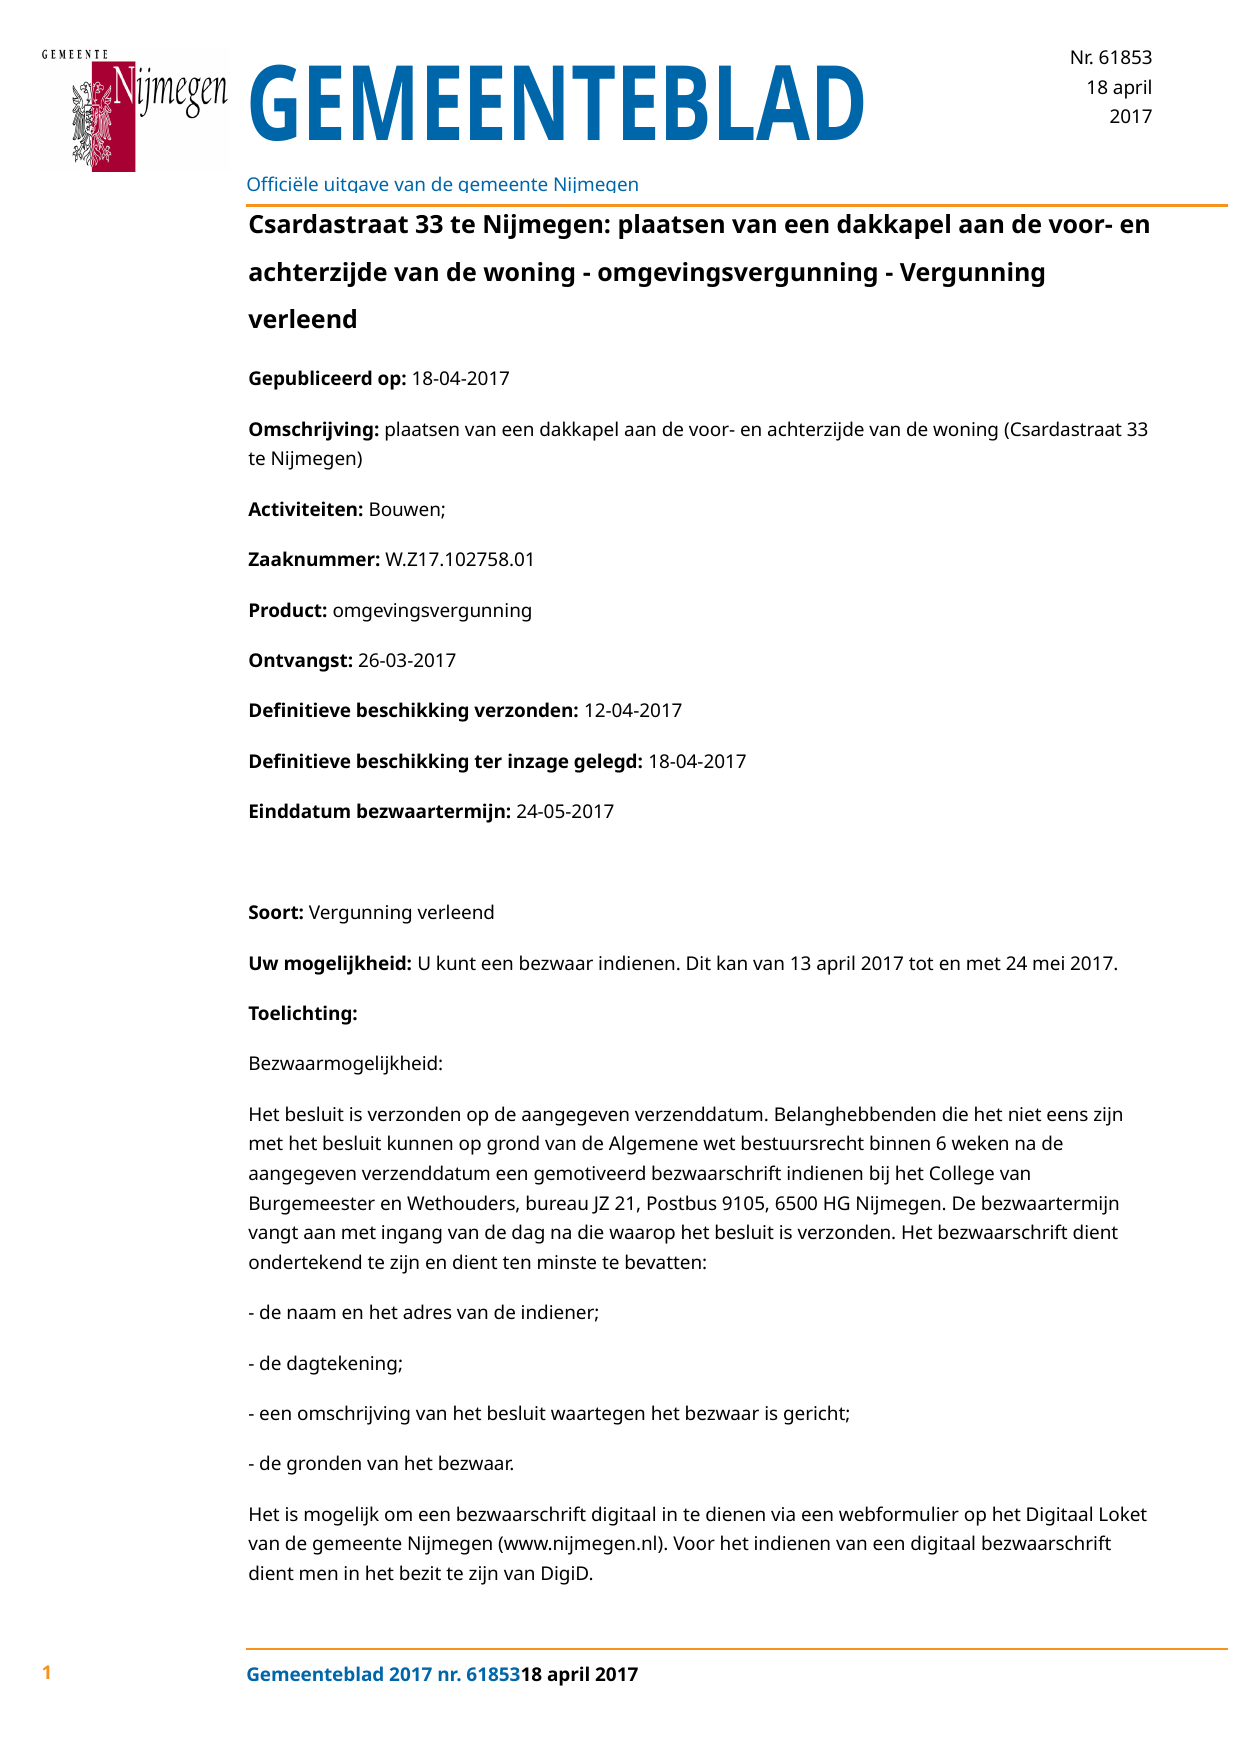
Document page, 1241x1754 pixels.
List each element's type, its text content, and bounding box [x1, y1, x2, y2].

text - de gronden van het bezwaar. [248, 1451, 1152, 1476]
text Het besluit is verzonden op de aangegeven verzenddatum. Belanghebbenden die het niet eens zijn met het besluit kunnen op grond van de Algemene wet bestuursrecht binnen 6 weken na de aangegeven verzenddatum een gemotiveerd bezwaarschrift indienen bij het College van Burgemeester en Wethouders, bureau JZ 21, Postbus 9105, 6500 HG Nijmegen. De bezwaartermijn vangt aan met ingang van de dag na die waarop het besluit is verzonden. Het bezwaarschrift dient ondertekend te zijn en dient ten minste te bevatten: [248, 1101, 1152, 1274]
text Ontvangst: 26-03-2017 [248, 647, 1152, 673]
text Zaaknummer: W.Z17.102758.01 [248, 546, 1152, 572]
text Activiteiten: Bouwen; [248, 496, 1152, 522]
text Bezwaarmogelijkheid: [248, 1051, 1152, 1076]
text Omschrijving: plaatsen van een dakkapel aan de voor- en achterzijde van de woning (Csardastraat 33 te Nijmegen) [248, 416, 1152, 471]
picture [41, 47, 231, 172]
text Het is mogelijk om een bezwaarschrift digitaal in te dienen via een webformulier op het Digitaal Loket van de gemeente Nijmegen (www.nijmegen.nl). Voor het indienen van een digitaal bezwaarschrift dient men in het bezit te zijn van DigiD. [248, 1501, 1152, 1586]
text Csardastraat 33 te Nijmegen: plaatsen van een dakkapel aan de voor- en achterzijde van de woning - omgevingsvergunning - Vergunning verleend [248, 207, 1152, 336]
text - de naam en het adres van de indiener; [248, 1299, 1152, 1325]
text - de dagtekening; [248, 1350, 1152, 1375]
text Definitieve beschikking ter inzage gelegd: 18-04-2017 [248, 748, 1152, 774]
text - een omschrijving van het besluit waartegen het bezwaar is gericht; [248, 1400, 1152, 1426]
text Product: omgevingsvergunning [248, 597, 1152, 622]
text Uw mogelijkheid: U kunt een bezwaar indienen. Dit kan van 13 april 2017 tot en met 24 mei 2017. [248, 950, 1152, 975]
text Einddatum bezwaartermijn: 24-05-2017 [248, 798, 1152, 824]
text Soort: Vergunning verleend [248, 899, 1152, 925]
text Toelichting: [248, 1000, 1152, 1026]
text Definitieve beschikking verzonden: 12-04-2017 [248, 698, 1152, 723]
text Gepubliceerd op: 18-04-2017 [248, 366, 1152, 391]
